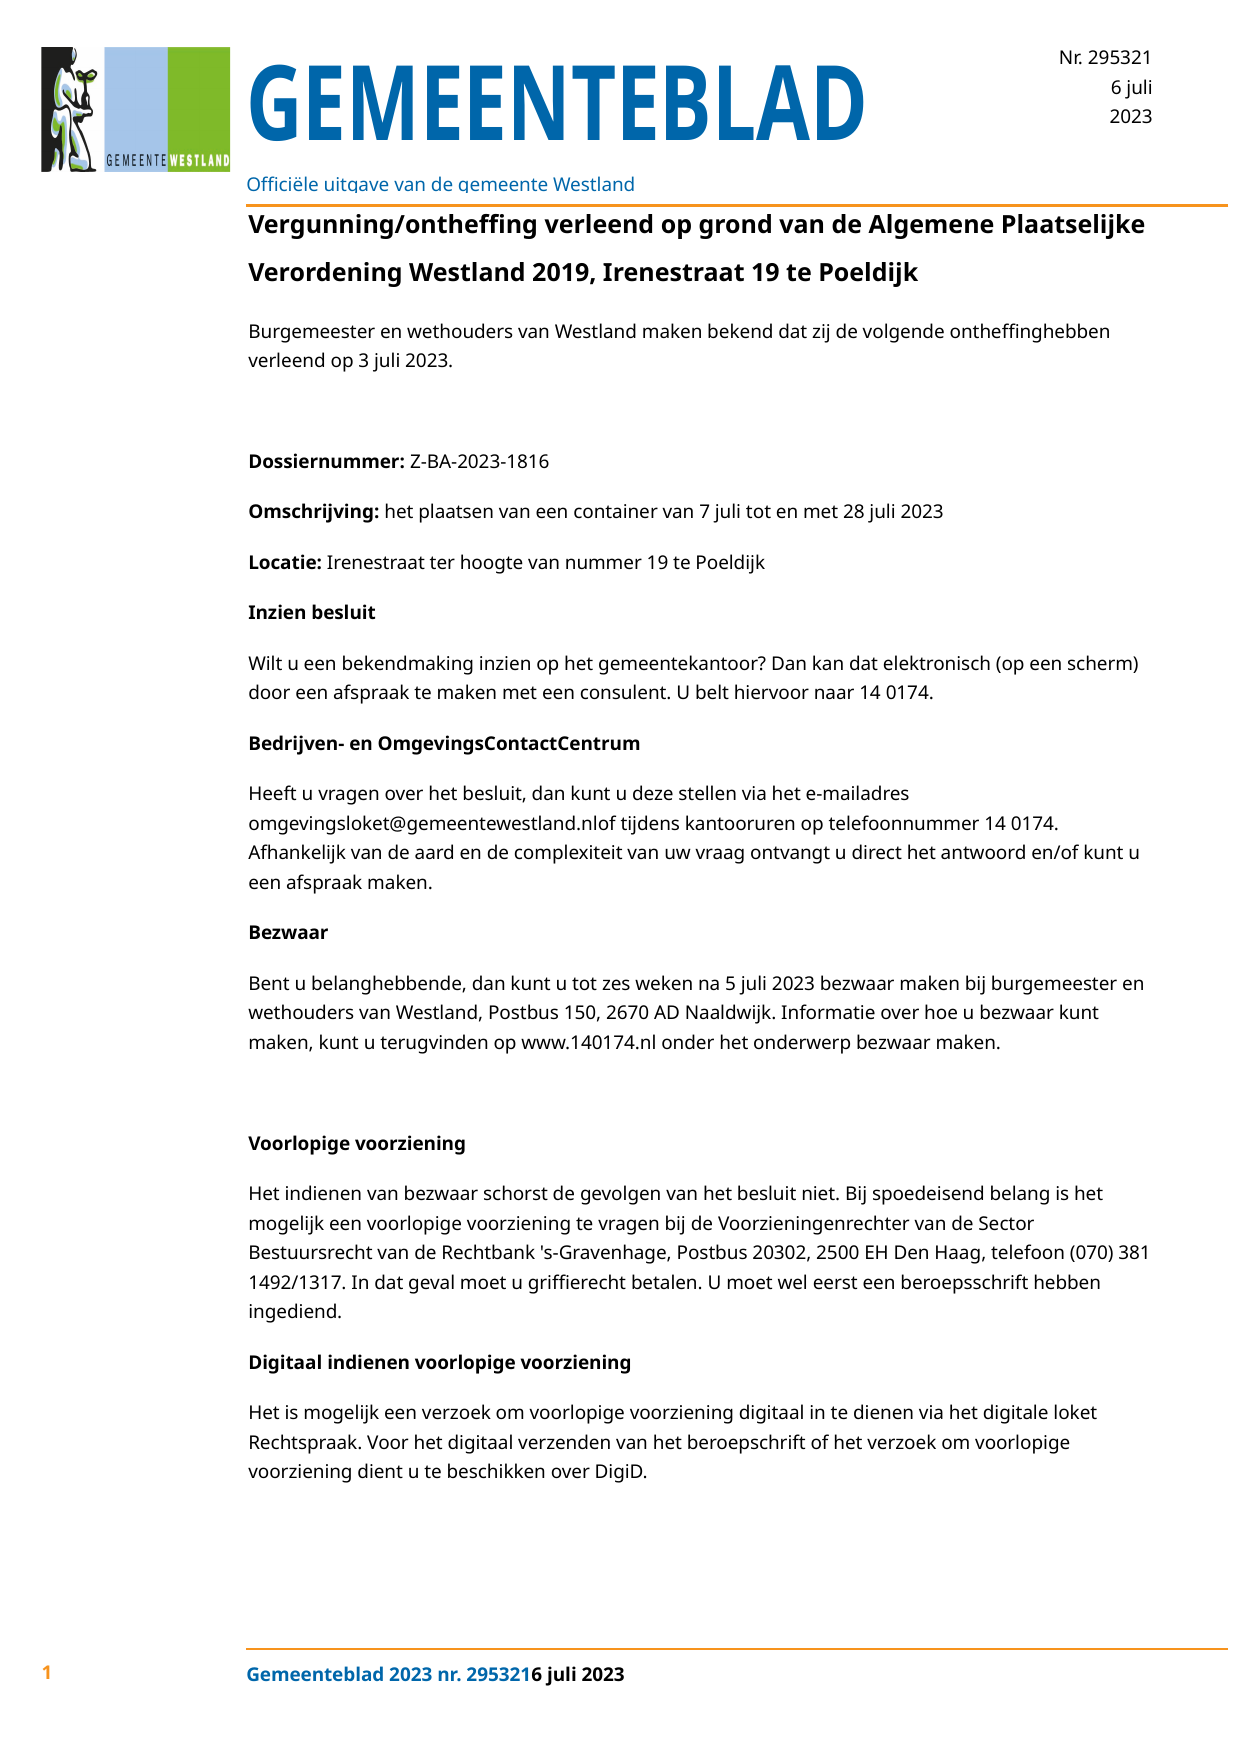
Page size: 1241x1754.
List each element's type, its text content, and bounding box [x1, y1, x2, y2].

text Wilt u een bekendmaking inzien op het gemeentekantoor? Dan kan dat elektronisch (op een scherm) door een afspraak te maken met een consulent. U belt hiervoor naar 14 0174. [248, 650, 1152, 705]
text Locatie: Irenestraat ter hoogte van nummer 19 te Poeldijk [248, 549, 1152, 575]
text Bedrijven- en OmgevingsContactCentrum [248, 730, 1152, 756]
text Bezwaar [248, 919, 1152, 945]
text Het indienen van bezwaar schorst de gevolgen van het besluit niet. Bij spoedeisend belang is het mogelijk een voorlopige voorziening te vragen bij de Voorzieningenrechter van de Sector Bestuursrecht van de Rechtbank 's-Gravenhage, Postbus 20302, 2500 EH Den Haag, telefoon (070) 381 1492/1317. In dat geval moet u griffierecht betalen. U moet wel eerst een beroepsschrift hebben ingediend. [248, 1180, 1152, 1324]
text Heeft u vragen over het besluit, dan kunt u deze stellen via het e-mailadres omgevingsloket@gemeentewestland.nlof tijdens kantooruren op telefoonnummer 14 0174. Afhankelijk van de aard en de complexiteit van uw vraag ontvangt u direct het antwoord en/of kunt u een afspraak maken. [248, 780, 1152, 895]
text Digitaal indienen voorlopige voorziening [248, 1349, 1152, 1375]
text Inzien besluit [248, 599, 1152, 625]
text Dossiernummer: Z-BA-2023-1816 [248, 448, 1152, 474]
text Burgemeester en wethouders van Westland maken bekend dat zij de volgende ontheffinghebben verleend op 3 juli 2023. [248, 318, 1152, 373]
text Vergunning/ontheffing verleend op grond van de Algemene Plaatselijke Verordening Westland 2019, Irenestraat 19 te Poeldijk [248, 207, 1152, 288]
text Bent u belanghebbende, dan kunt u tot zes weken na 5 juli 2023 bezwaar maken bij burgemeester en wethouders van Westland, Postbus 150, 2670 AD Naaldwijk. Informatie over hoe u bezwaar kunt maken, kunt u terugvinden op www.140174.nl onder het onderwerp bezwaar maken. [248, 970, 1152, 1055]
text Het is mogelijk een verzoek om voorlopige voorziening digitaal in te dienen via het digitale loket Rechtspraak. Voor het digitaal verzenden van het beroepschrift of het verzoek om voorlopige voorziening dient u te beschikken over DigiD. [248, 1399, 1152, 1484]
text Omschrijving: het plaatsen van een container van 7 juli tot en met 28 juli 2023 [248, 499, 1152, 524]
picture [41, 47, 231, 172]
text Voorlopige voorziening [248, 1130, 1152, 1156]
